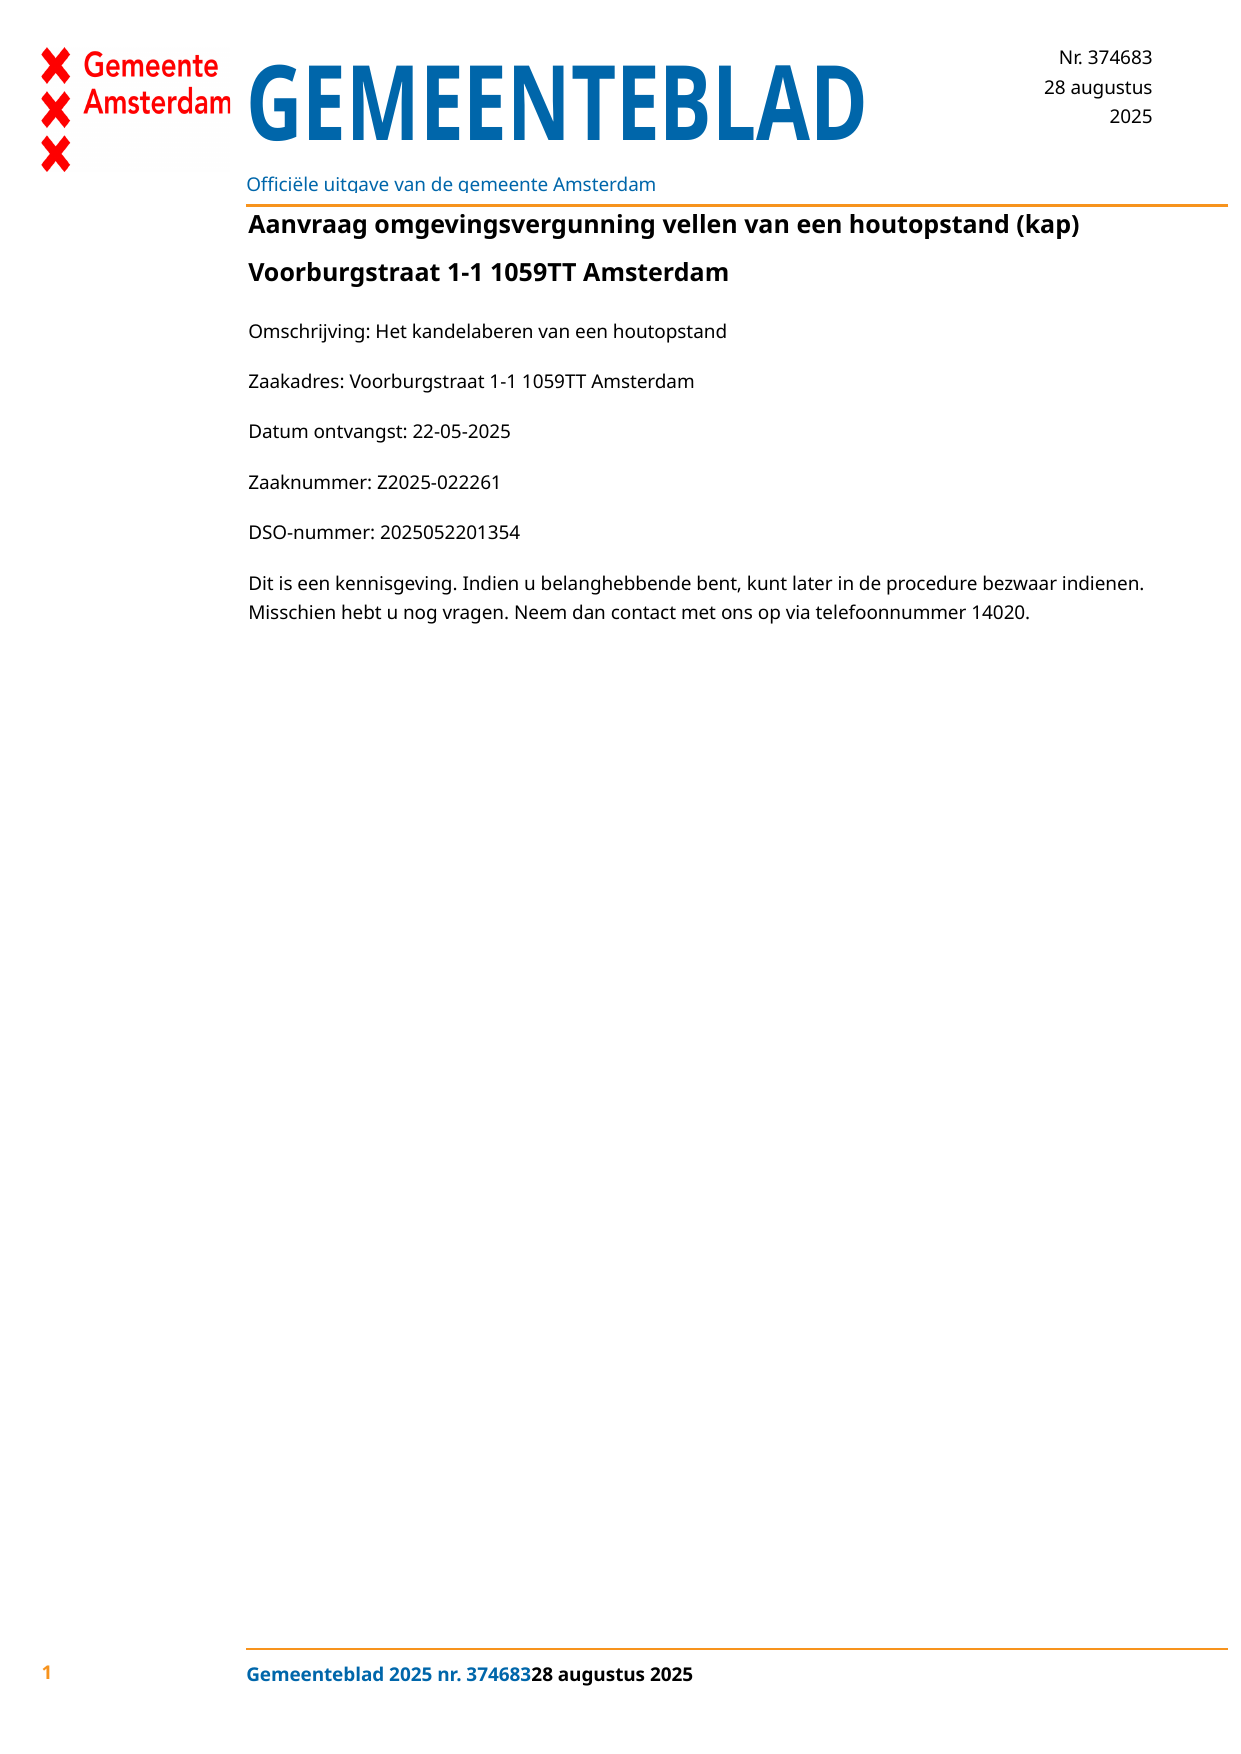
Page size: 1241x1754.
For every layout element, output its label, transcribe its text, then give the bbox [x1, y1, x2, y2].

text Zaakadres: Voorburgstraat 1-1 1059TT Amsterdam [248, 368, 1152, 394]
text Dit is een kennisgeving. Indien u belanghebbende bent, kunt later in de procedure bezwaar indienen. Misschien hebt u nog vragen. Neem dan contact met ons op via telefoonnummer 14020. [248, 570, 1152, 625]
picture [41, 47, 231, 172]
text Datum ontvangst: 22-05-2025 [248, 419, 1152, 444]
text Zaaknummer: Z2025-022261 [248, 469, 1152, 495]
text Omschrijving: Het kandelaberen van een houtopstand [248, 318, 1152, 344]
text Aanvraag omgevingsvergunning vellen van een houtopstand (kap) Voorburgstraat 1-1 1059TT Amsterdam [248, 207, 1152, 288]
text DSO-nummer: 2025052201354 [248, 519, 1152, 545]
